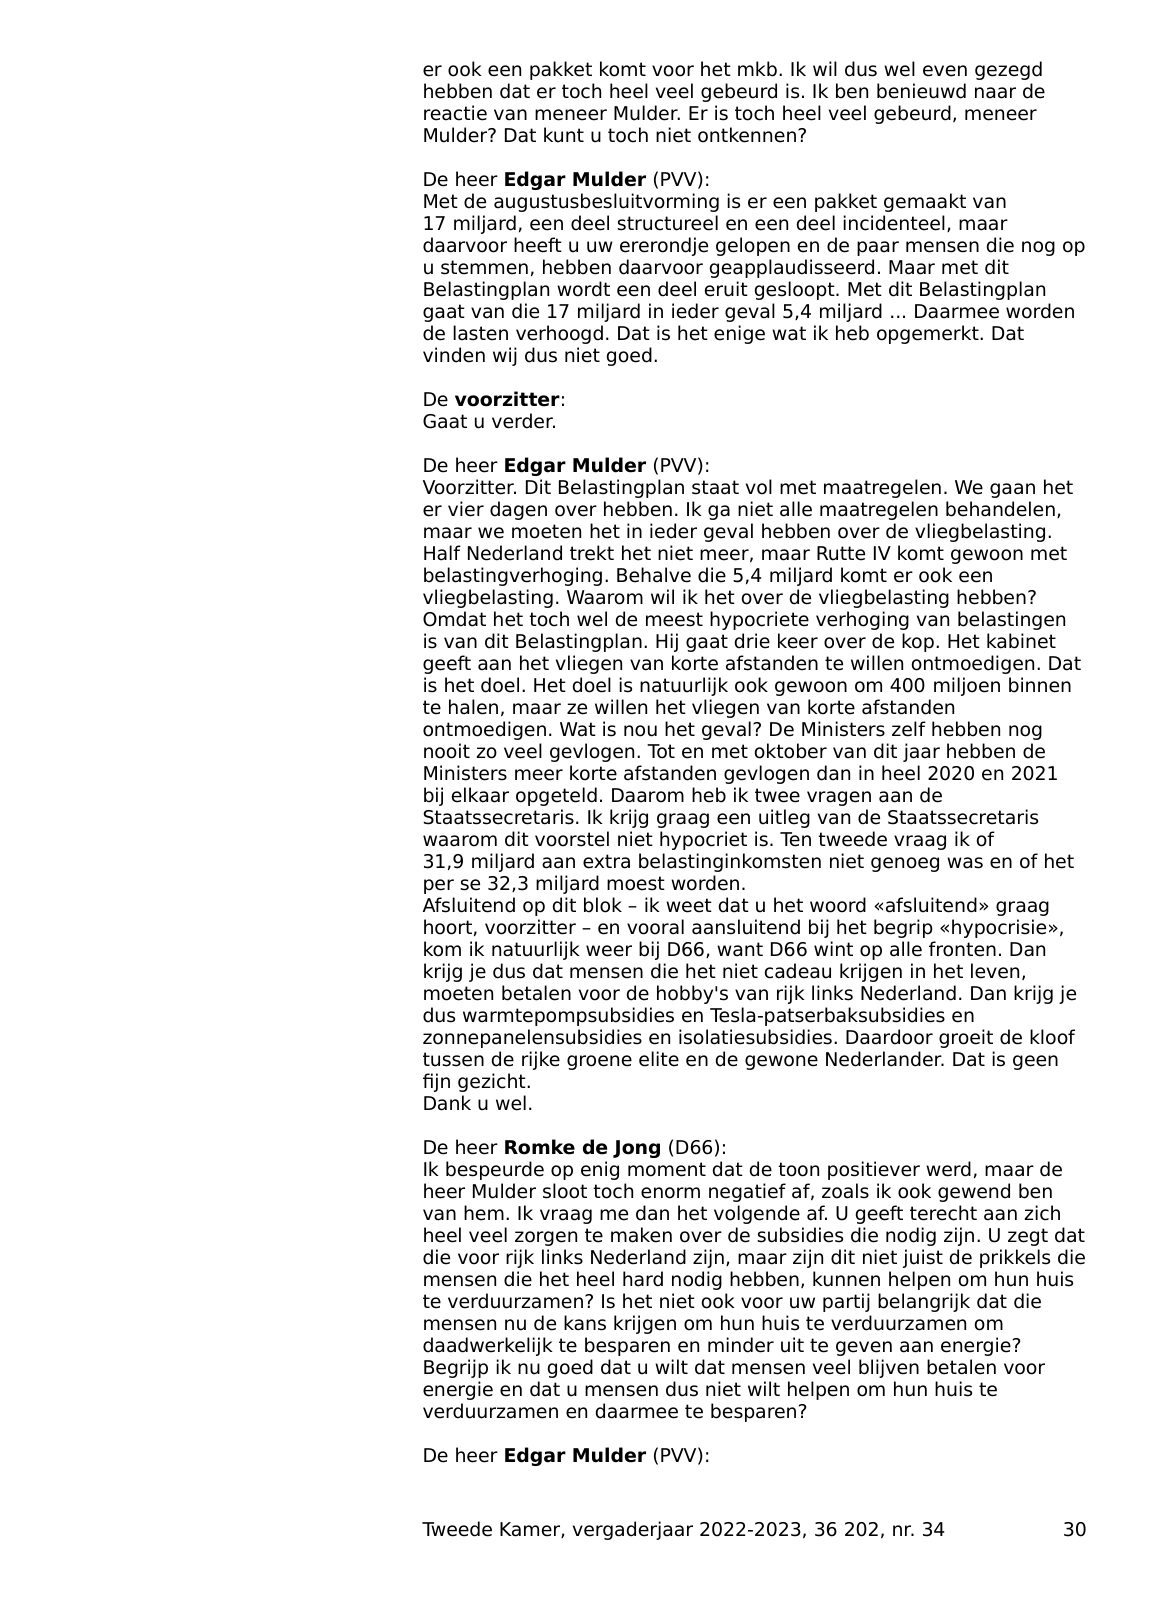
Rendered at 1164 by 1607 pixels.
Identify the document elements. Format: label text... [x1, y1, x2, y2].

text Ik bespeurde op enig moment dat de toon positiever werd, maar de heer Mulder sloot toch enorm negatief af, zoals ik ook gewend ben van hem. Ik vraag me dan het volgende af. U geeft terecht aan zich heel veel zorgen te maken over de subsidies die nodig zijn. U zegt dat die voor rijk links Nederland zijn, maar zijn dit niet juist de prikkels die mensen die het heel hard nodig hebben, kunnen helpen om hun huis te verduurzamen? Is het niet ook voor uw partij belangrijk dat die mensen nu de kans krijgen om hun huis te verduurzamen om daadwerkelijk te besparen en minder uit te geven aan energie? Begrijp ik nu goed dat u wilt dat mensen veel blijven betalen voor energie en dat u mensen dus niet wilt helpen om hun huis te verduurzamen en daarmee te besparen? [422, 1159, 1087, 1423]
text De heer Edgar Mulder (PVV): [422, 455, 1087, 477]
text De voorzitter: [422, 389, 1087, 411]
text De heer Romke de Jong (D66): [422, 1137, 1087, 1159]
text er ook een pakket komt voor het mkb. Ik wil dus wel even gezegd hebben dat er toch heel veel gebeurd is. Ik ben benieuwd naar de reactie van meneer Mulder. Er is toch heel veel gebeurd, meneer Mulder? Dat kunt u toch niet ontkennen? [422, 59, 1087, 147]
text Dank u wel. [422, 1093, 1087, 1115]
text Gaat u verder. [422, 411, 1087, 433]
text Voorzitter. Dit Belastingplan staat vol met maatregelen. We gaan het er vier dagen over hebben. Ik ga niet alle maatregelen behandelen, maar we moeten het in ieder geval hebben over de vliegbelasting. Half Nederland trekt het niet meer, maar Rutte IV komt gewoon met belastingverhoging. Behalve die 5,4 miljard komt er ook een vliegbelasting. Waarom wil ik het over de vliegbelasting hebben? Omdat het toch wel de meest hypocriete verhoging van belastingen is van dit Belastingplan. Hij gaat drie keer over de kop. Het kabinet geeft aan het vliegen van korte afstanden te willen ontmoedigen. Dat is het doel. Het doel is natuurlijk ook gewoon om 400 miljoen binnen te halen, maar ze willen het vliegen van korte afstanden ontmoedigen. Wat is nou het geval? De Ministers zelf hebben nog nooit zo veel gevlogen. Tot en met oktober van dit jaar hebben de Ministers meer korte afstanden gevlogen dan in heel 2020 en 2021 bij elkaar opgeteld. Daarom heb ik twee vragen aan de Staatssecretaris. Ik krijg graag een uitleg van de Staatssecretaris waarom dit voorstel niet hypocriet is. Ten tweede vraag ik of 31,9 miljard aan extra belastinginkomsten niet genoeg was en of het per se 32,3 miljard moest worden. [422, 477, 1087, 895]
text De heer Edgar Mulder (PVV): [422, 1445, 1087, 1467]
text Met de augustusbesluitvorming is er een pakket gemaakt van 17 miljard, een deel structureel en een deel incidenteel, maar daarvoor heeft u uw ererondje gelopen en de paar mensen die nog op u stemmen, hebben daarvoor geapplaudisseerd. Maar met dit Belastingplan wordt een deel eruit gesloopt. Met dit Belastingplan gaat van die 17 miljard in ieder geval 5,4 miljard ... Daarmee worden de lasten verhoogd. Dat is het enige wat ik heb opgemerkt. Dat vinden wij dus niet goed. [422, 191, 1087, 367]
text De heer Edgar Mulder (PVV): [422, 169, 1087, 191]
text Afsluitend op dit blok – ik weet dat u het woord «afsluitend» graag hoort, voorzitter – en vooral aansluitend bij het begrip «hypocrisie», kom ik natuurlijk weer bij D66, want D66 wint op alle fronten. Dan krijg je dus dat mensen die het niet cadeau krijgen in het leven, moeten betalen voor de hobby's van rijk links Nederland. Dan krijg je dus warmtepompsubsidies en Tesla-patserbaksubsidies en zonnepanelensubsidies en isolatiesubsidies. Daardoor groeit de kloof tussen de rijke groene elite en de gewone Nederlander. Dat is geen fijn gezicht. [422, 895, 1087, 1093]
